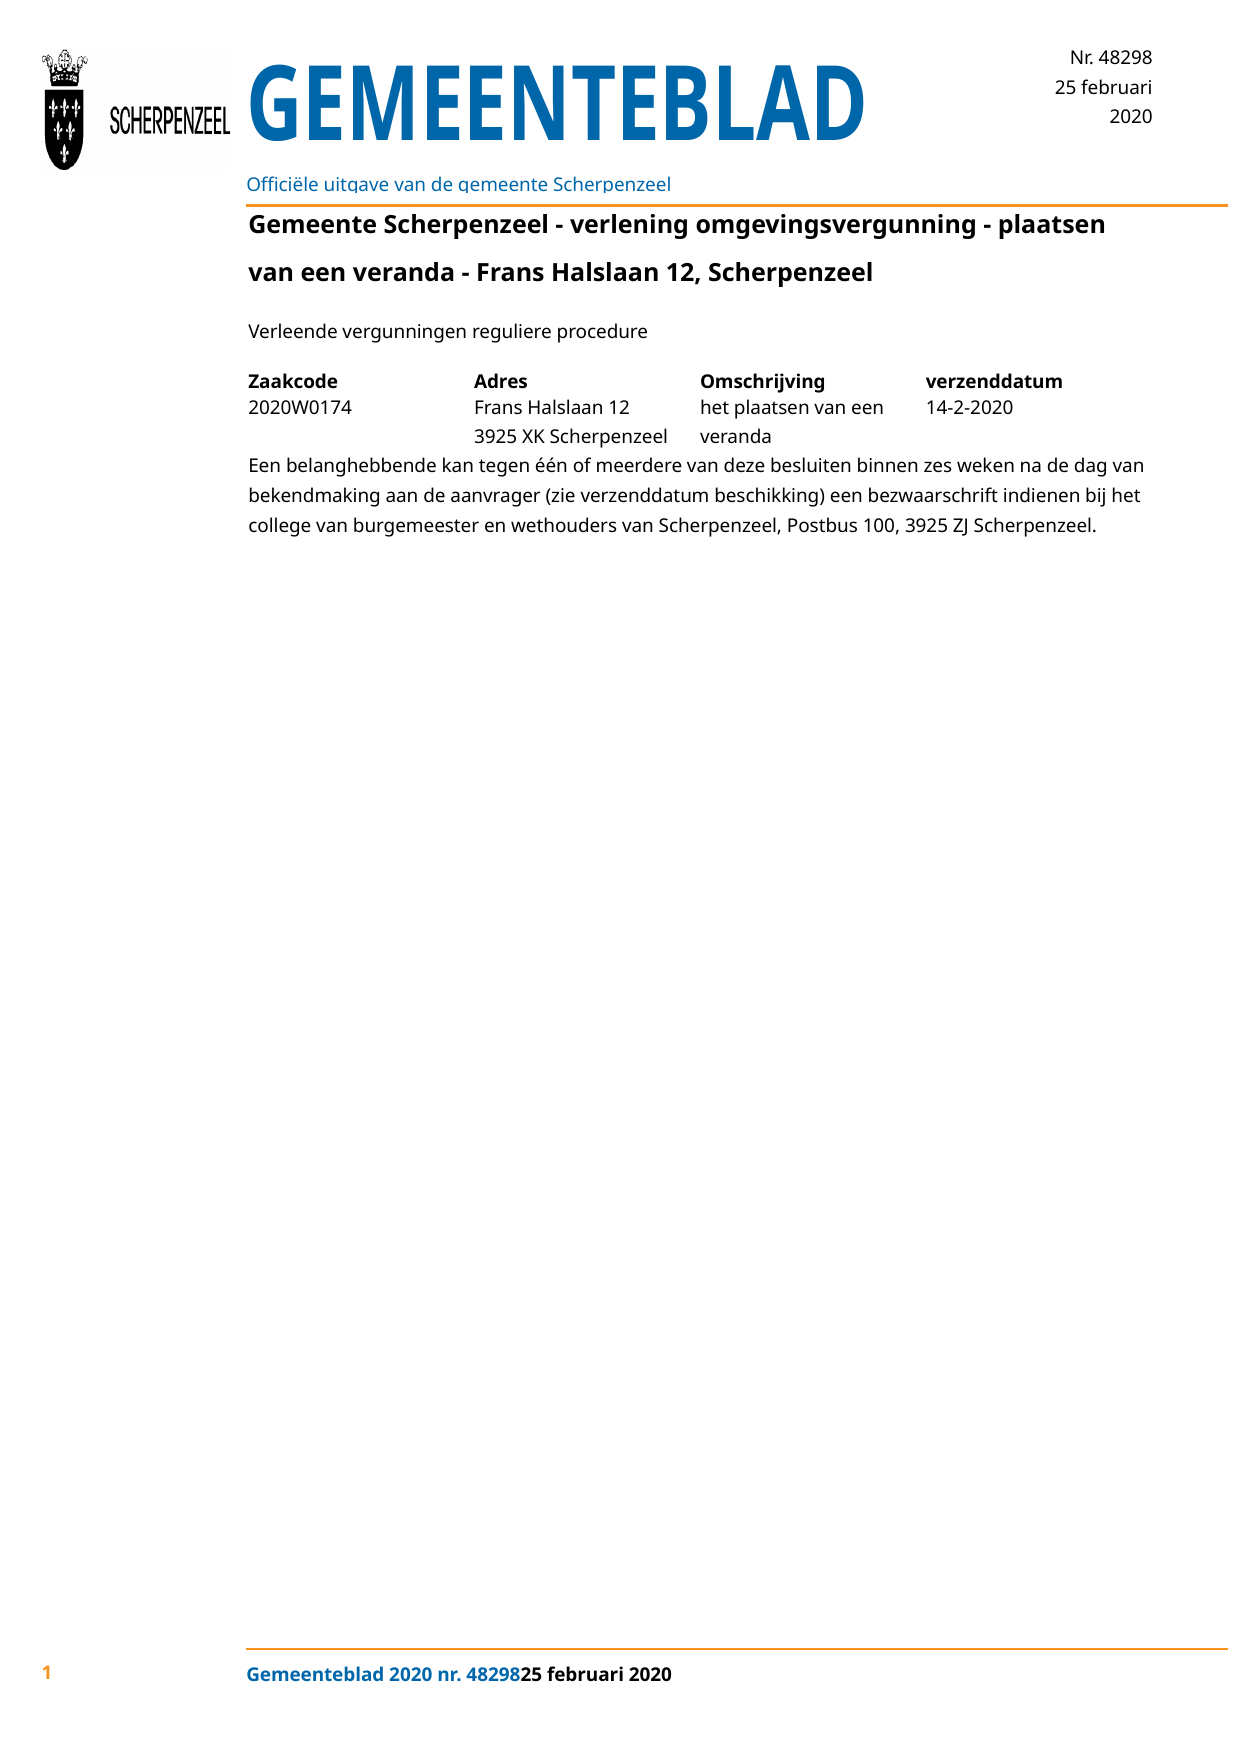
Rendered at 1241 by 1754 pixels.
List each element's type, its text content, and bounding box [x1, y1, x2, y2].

text Verleende vergunningen reguliere procedure [248, 318, 1152, 344]
table_header Omschrijving [700, 369, 926, 394]
text Gemeente Scherpenzeel - verlening omgevingsvergunning - plaatsen van een veranda - Frans Halslaan 12, Scherpenzeel [248, 207, 1152, 288]
table_cell 2020W0174 [248, 394, 474, 449]
table_header verzenddatum [926, 369, 1152, 394]
table_header Adres [474, 369, 700, 394]
picture [41, 47, 231, 172]
table_header Zaakcode [248, 369, 474, 394]
table_cell Frans Halslaan 12 3925 XK Scherpenzeel [474, 394, 700, 449]
text Een belanghebbende kan tegen één of meerdere van deze besluiten binnen zes weken na de dag van bekendmaking aan de aanvrager (zie verzenddatum beschikking) een bezwaarschrift indienen bij het college van burgemeester en wethouders van Scherpenzeel, Postbus 100, 3925 ZJ Scherpenzeel. [248, 453, 1152, 538]
table_cell 14-2-2020 [926, 394, 1152, 449]
table_cell het plaatsen van een veranda [700, 394, 926, 449]
